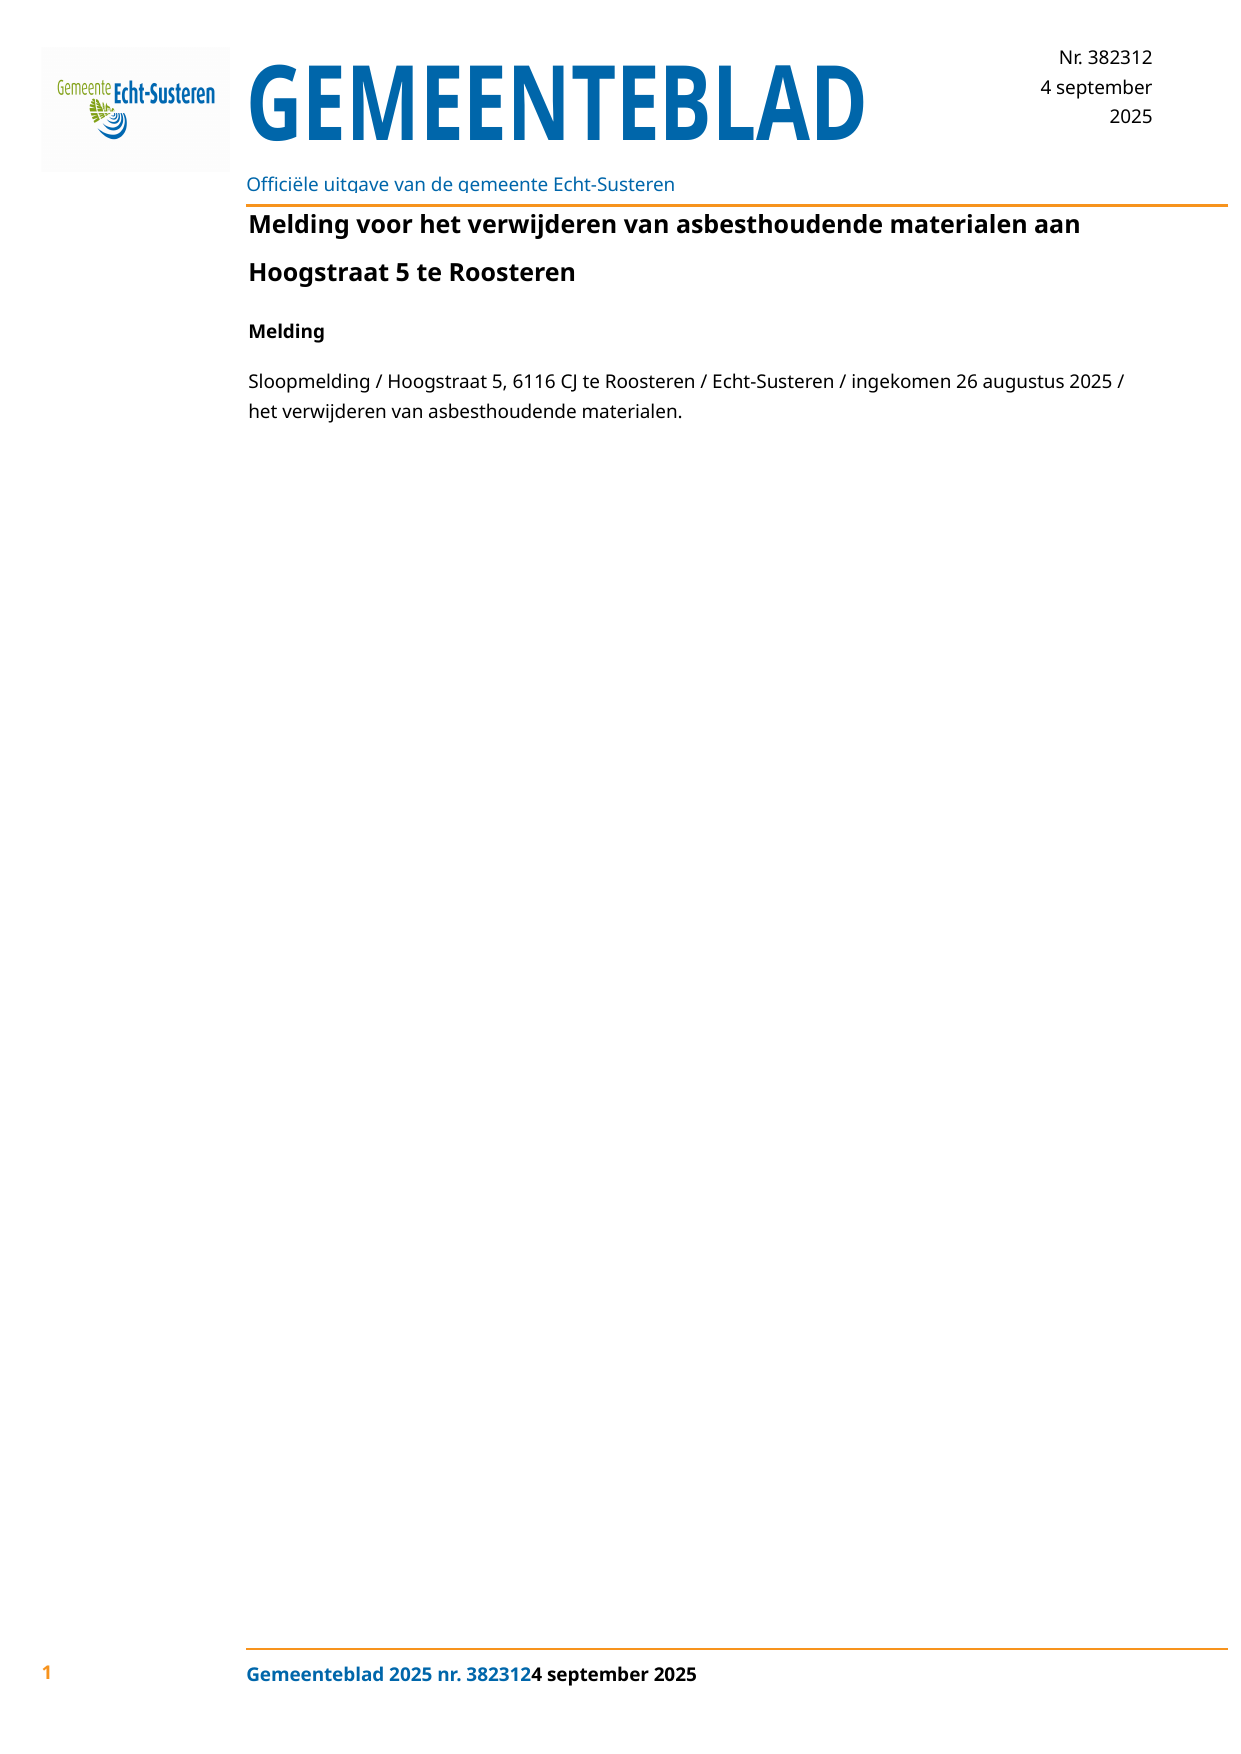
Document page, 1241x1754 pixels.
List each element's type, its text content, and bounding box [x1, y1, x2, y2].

picture [41, 47, 231, 172]
text Sloopmelding / Hoogstraat 5, 6116 CJ te Roosteren / Echt-Susteren / ingekomen 26 augustus 2025 / het verwijderen van asbesthoudende materialen. [248, 368, 1152, 424]
text Melding [248, 318, 1152, 344]
text Melding voor het verwijderen van asbesthoudende materialen aan Hoogstraat 5 te Roosteren [248, 207, 1152, 288]
